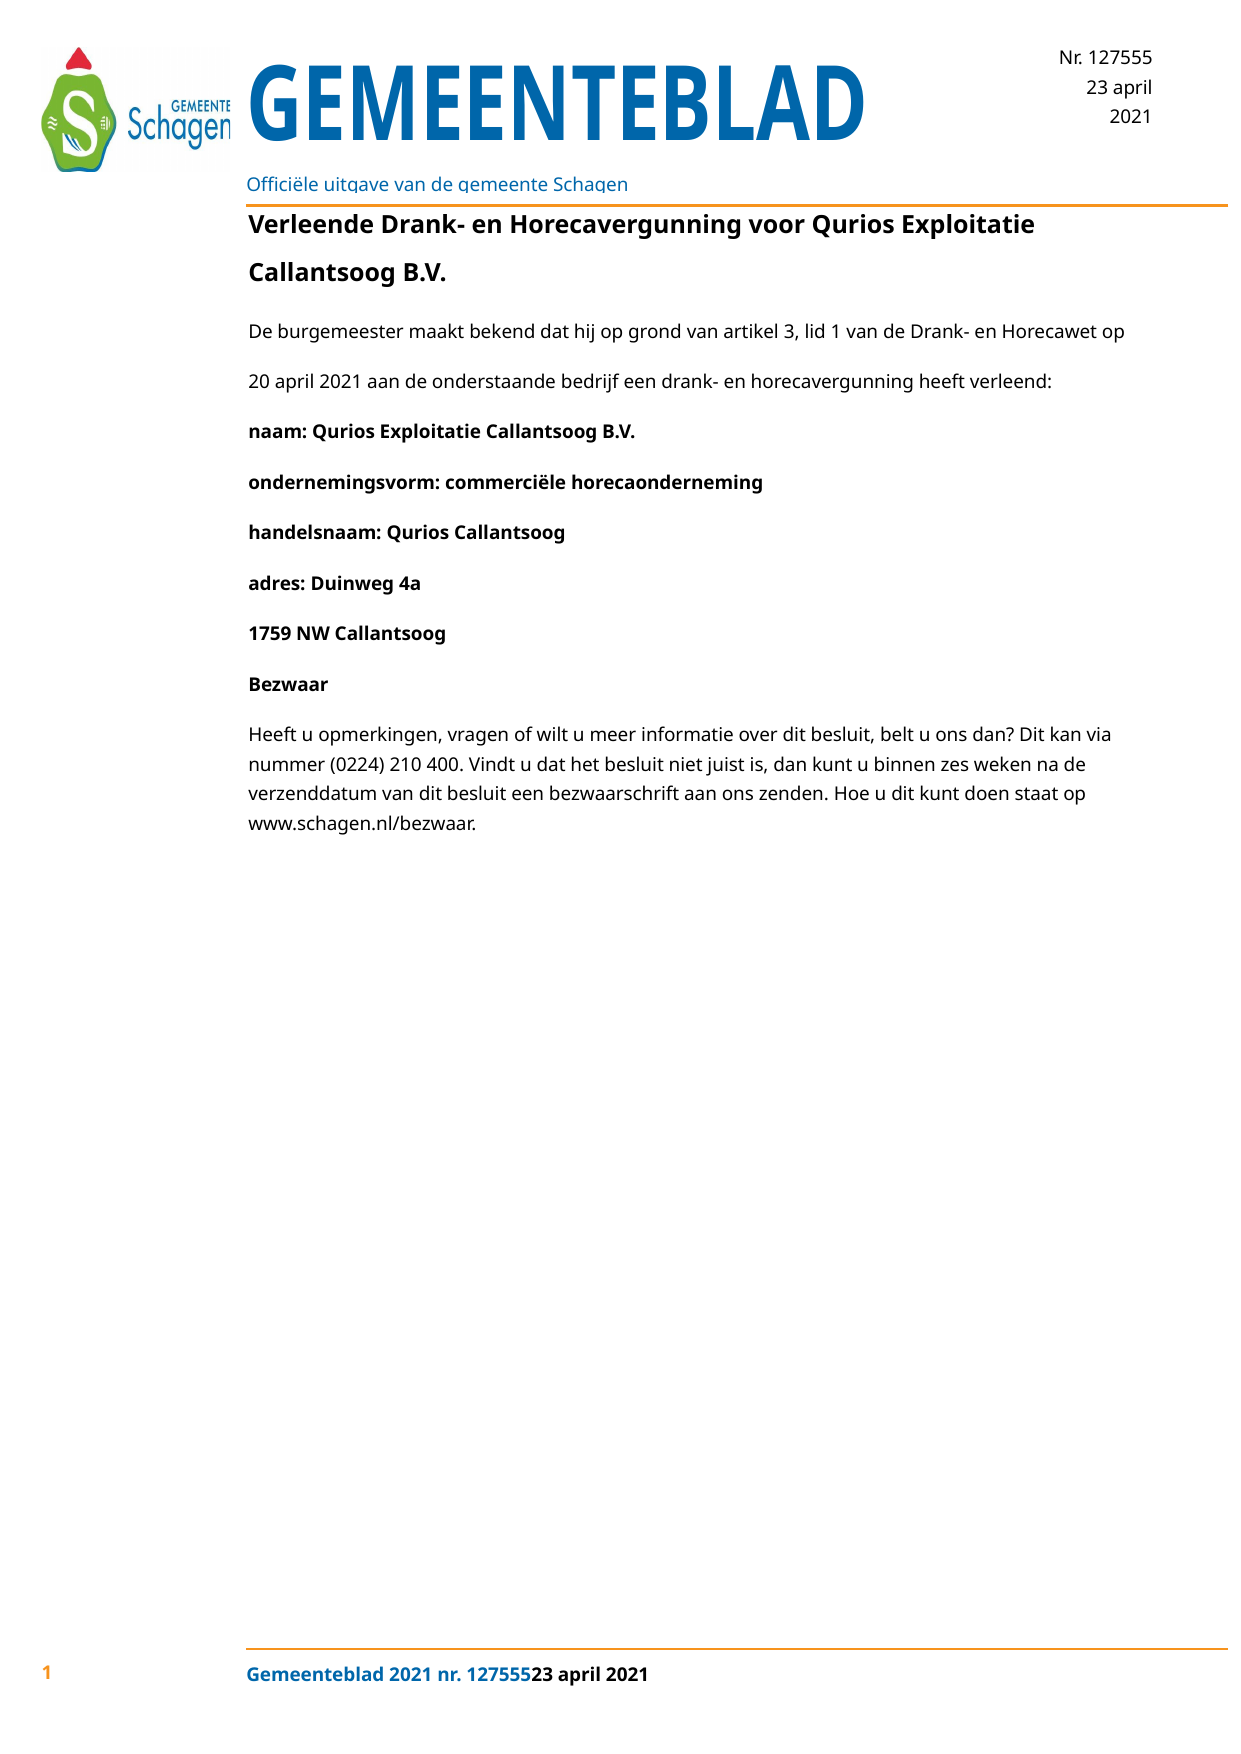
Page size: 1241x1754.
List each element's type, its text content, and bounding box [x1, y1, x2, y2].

text adres: Duinweg 4a [248, 570, 1152, 596]
text Heeft u opmerkingen, vragen of wilt u meer informatie over dit besluit, belt u ons dan? Dit kan via nummer (0224) 210 400. Vindt u dat het besluit niet juist is, dan kunt u binnen zes weken na de verzenddatum van dit besluit een bezwaarschrift aan ons zenden. Hoe u dit kunt doen staat op www.schagen.nl/bezwaar. [248, 721, 1152, 836]
text handelsnaam: Qurios Callantsoog [248, 519, 1152, 545]
text ondernemingsvorm: commerciële horecaonderneming [248, 469, 1152, 495]
picture [41, 47, 231, 172]
text Verleende Drank- en Horecavergunning voor Qurios Exploitatie Callantsoog B.V. [248, 207, 1152, 288]
text Bezwaar [248, 671, 1152, 697]
text 1759 NW Callantsoog [248, 620, 1152, 646]
text naam: Qurios Exploitatie Callantsoog B.V. [248, 419, 1152, 444]
text 20 april 2021 aan de onderstaande bedrijf een drank- en horecavergunning heeft verleend: [248, 368, 1152, 394]
text De burgemeester maakt bekend dat hij op grond van artikel 3, lid 1 van de Drank- en Horecawet op [248, 318, 1152, 344]
